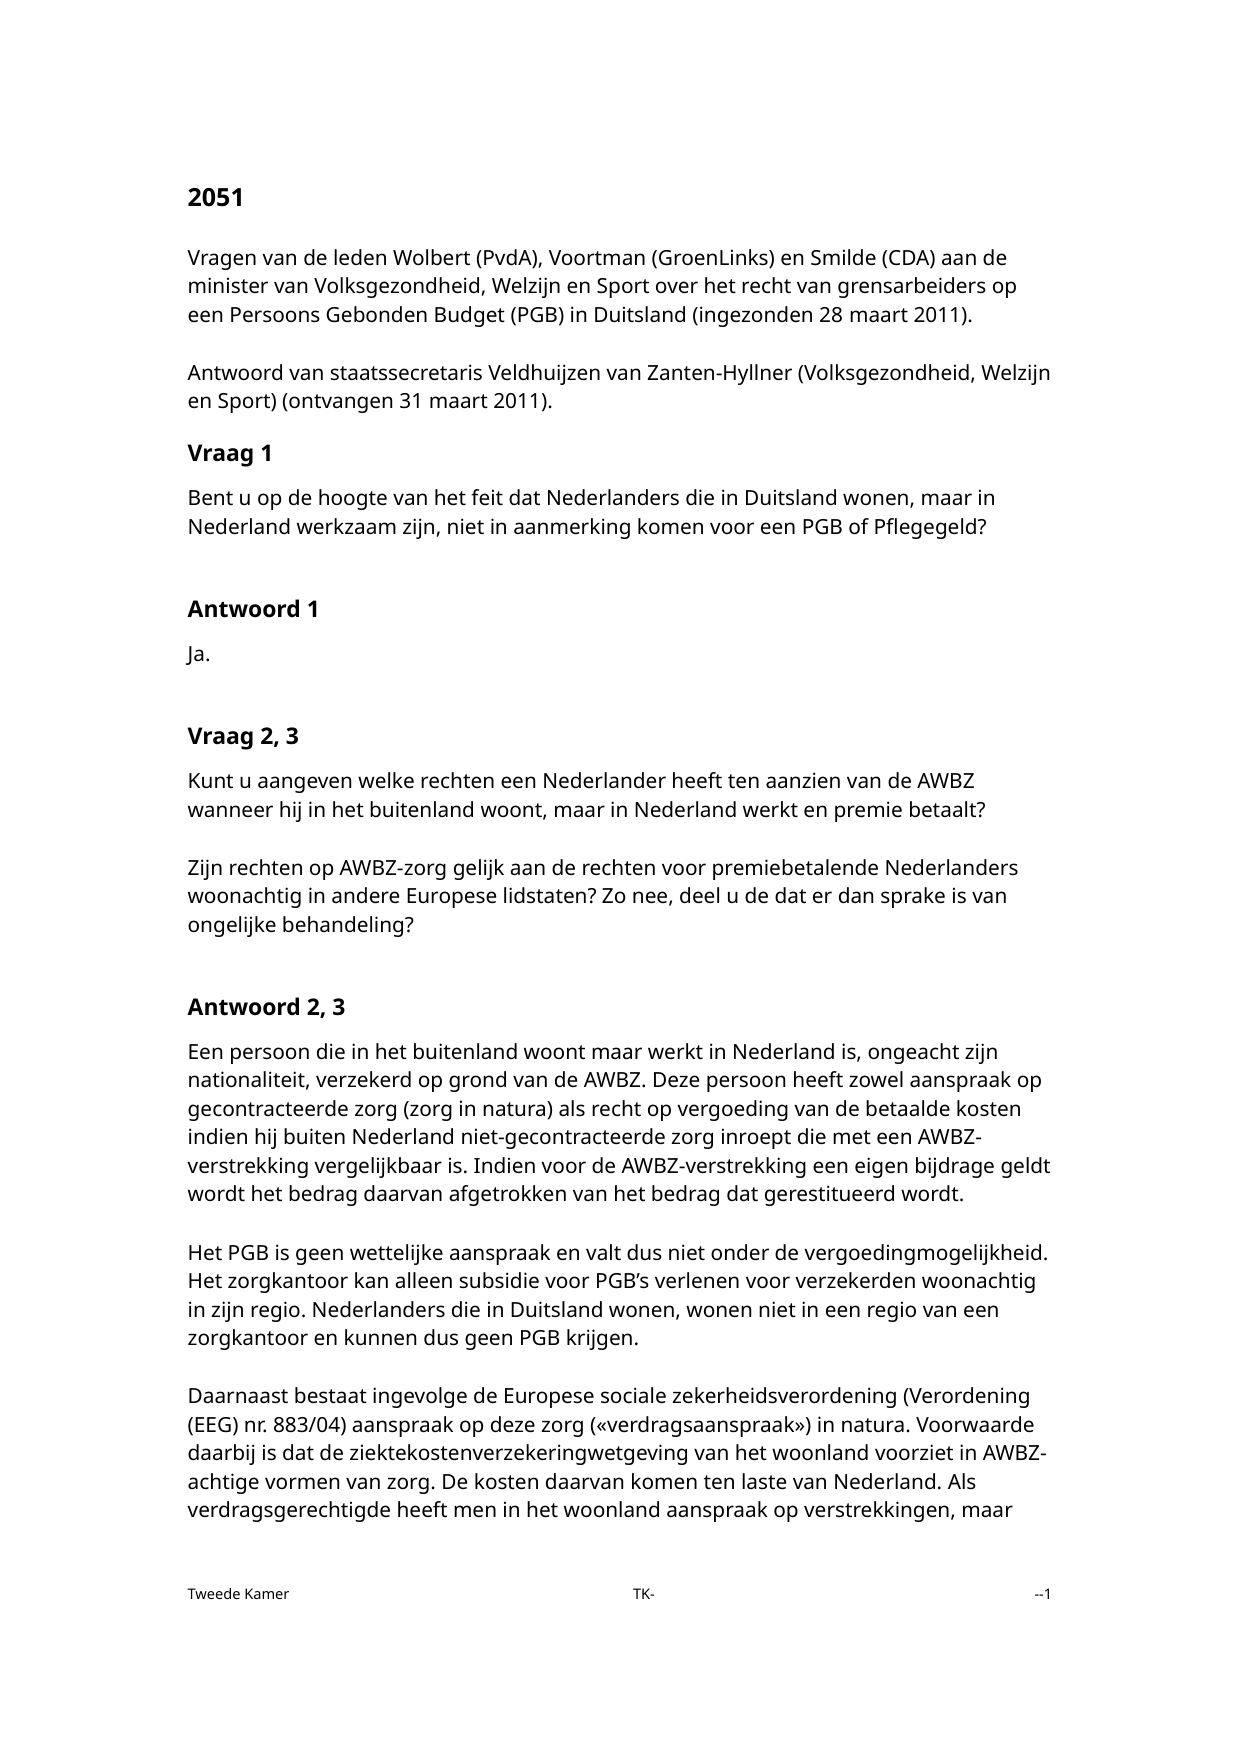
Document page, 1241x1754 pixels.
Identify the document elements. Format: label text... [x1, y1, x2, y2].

text Zijn rechten op AWBZ-zorg gelijk aan de rechten voor premiebetalende Nederlanders woonachtig in andere Europese lidstaten? Zo nee, deel u de dat er dan sprake is van ongelijke behandeling? [187, 853, 1053, 938]
subtitle Antwoord 1 [187, 593, 1053, 624]
text Daarnaast bestaat ingevolge de Europese sociale zekerheidsverordening (Verordening (EEG) nr. 883/04) aanspraak op deze zorg («verdragsaanspraak») in natura. Voorwaarde daarbij is dat de ziektekostenverzekeringwetgeving van het woonland voorziet in AWBZ-achtige vormen van zorg. De kosten daarvan komen ten laste van Nederland. Als verdragsgerechtigde heeft men in het woonland aanspraak op verstrekkingen, maar [187, 1382, 1053, 1524]
text Antwoord van staatssecretaris Veldhuijzen van Zanten-Hyllner (Volksgezondheid, Welzijn en Sport) (ontvangen 31 maart 2011). [187, 358, 1053, 415]
subtitle Vraag 1 [187, 437, 1053, 468]
text 2051 [187, 179, 1053, 213]
text Ja. [187, 639, 1053, 667]
subtitle Antwoord 2, 3 [187, 991, 1053, 1022]
text Het PGB is geen wettelijke aanspraak en valt dus niet onder de vergoedingmogelijkheid. Het zorgkantoor kan alleen subsidie voor PGB’s verlenen voor verzekerden woonachtig in zijn regio. Nederlanders die in Duitsland wonen, wonen niet in een regio van een zorgkantoor en kunnen dus geen PGB krijgen. [187, 1238, 1053, 1352]
text Een persoon die in het buitenland woont maar werkt in Nederland is, ongeacht zijn nationaliteit, verzekerd op grond van de AWBZ. Deze persoon heeft zowel aanspraak op gecontracteerde zorg (zorg in natura) als recht op vergoeding van de betaalde kosten indien hij buiten Nederland niet-gecontracteerde zorg inroept die met een AWBZ-verstrekking vergelijkbaar is. Indien voor de AWBZ-verstrekking een eigen bijdrage geldt wordt het bedrag daarvan afgetrokken van het bedrag dat gerestitueerd wordt. [187, 1037, 1053, 1208]
text Bent u op de hoogte van het feit dat Nederlanders die in Duitsland wonen, maar in Nederland werkzaam zijn, niet in aanmerking komen voor een PGB of Pflegegeld? [187, 483, 1053, 540]
text Kunt u aangeven welke rechten een Nederlander heeft ten aanzien van de AWBZ wanneer hij in het buitenland woont, maar in Nederland werkt en premie betaalt? [187, 766, 1053, 823]
subtitle Vraag 2, 3 [187, 720, 1053, 751]
text Vragen van de leden Wolbert (PvdA), Voortman (GroenLinks) en Smilde (CDA) aan de minister van Volksgezondheid, Welzijn en Sport over het recht van grensarbeiders op een Persoons Gebonden Budget (PGB) in Duitsland (ingezonden 28 maart 2011). [187, 243, 1053, 328]
